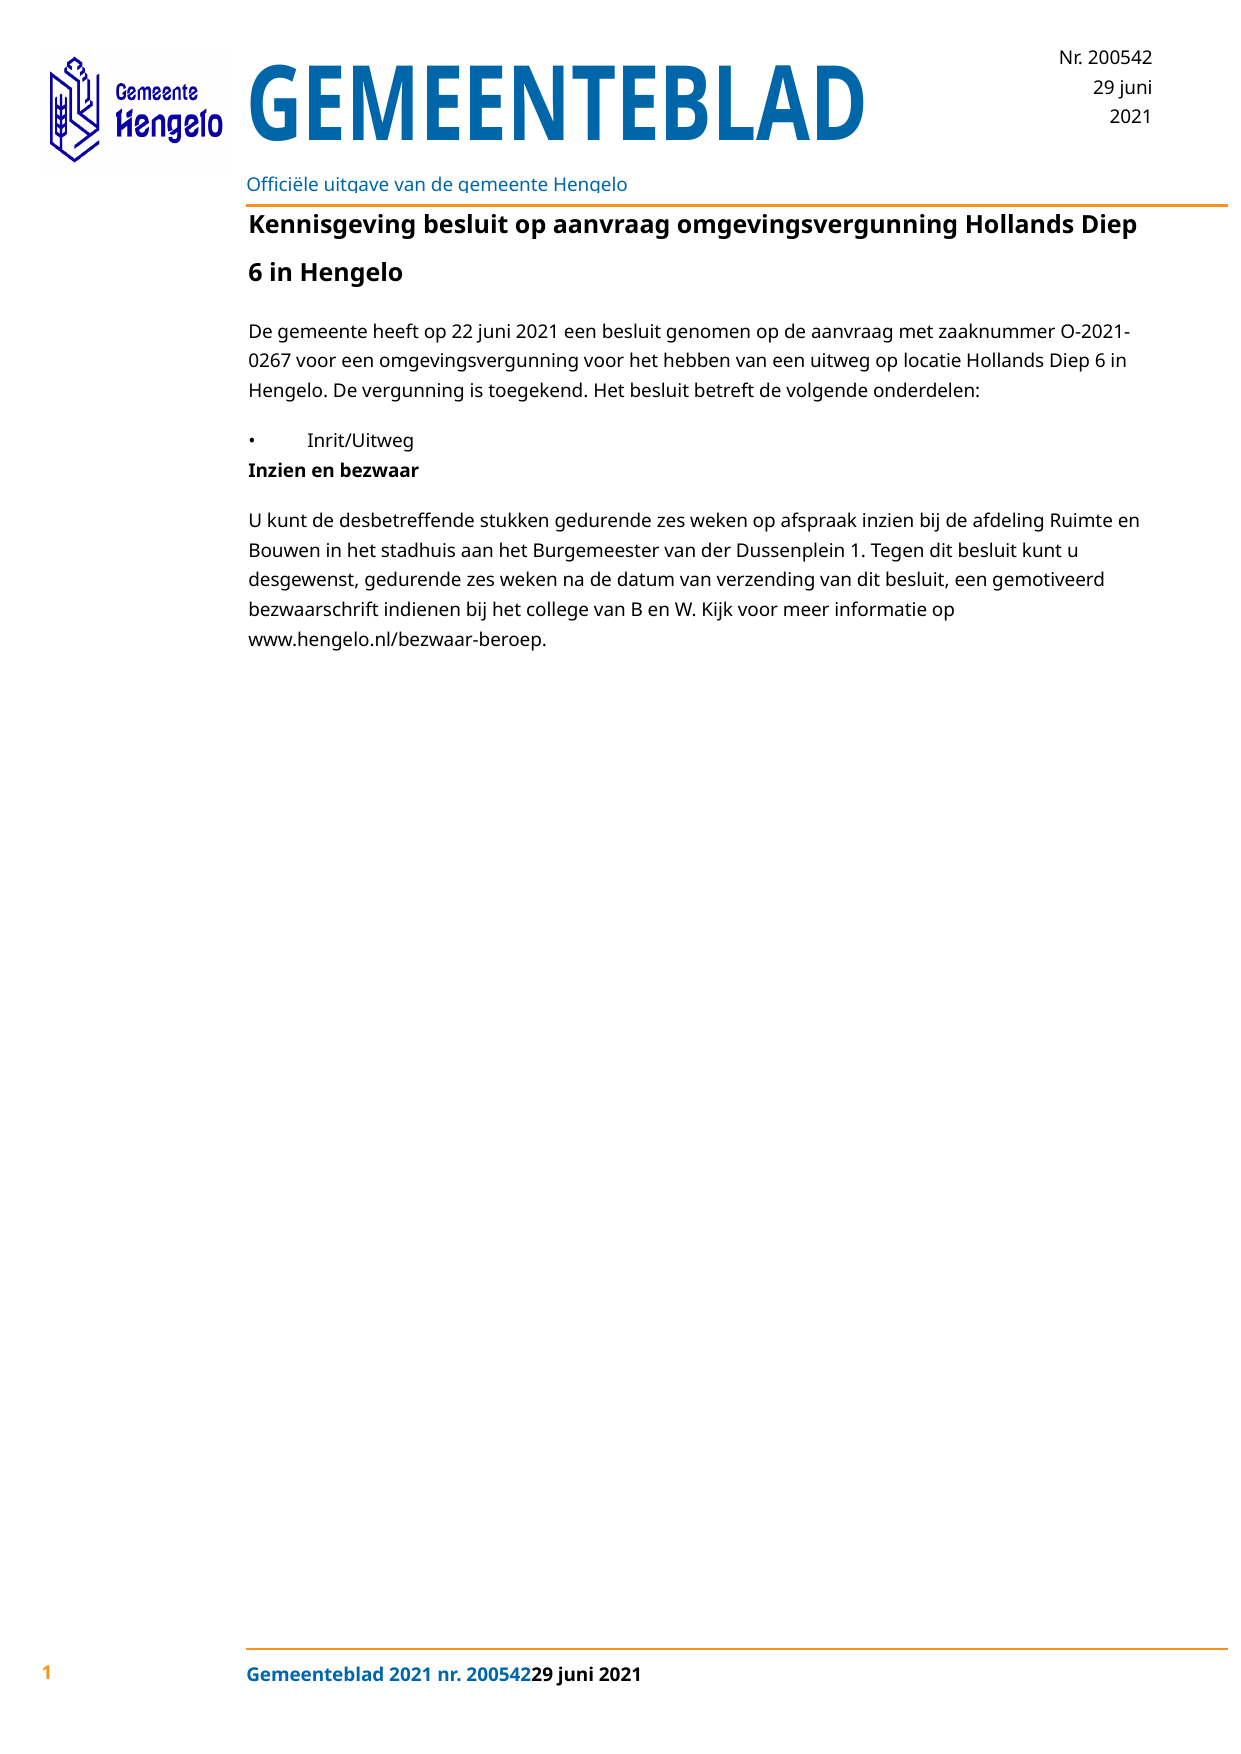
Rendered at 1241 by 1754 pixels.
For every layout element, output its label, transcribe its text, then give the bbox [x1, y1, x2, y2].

text Kennisgeving besluit op aanvraag omgevingsvergunning Hollands Diep 6 in Hengelo [248, 207, 1152, 288]
list Inrit/Uitweg [248, 427, 1152, 453]
text De gemeente heeft op 22 juni 2021 een besluit genomen op de aanvraag met zaaknummer O-2021-0267 voor een omgevingsvergunning voor het hebben van een uitweg op locatie Hollands Diep 6 in Hengelo. De vergunning is toegekend. Het besluit betreft de volgende onderdelen: [248, 318, 1152, 403]
text U kunt de desbetreffende stukken gedurende zes weken op afspraak inzien bij de afdeling Ruimte en Bouwen in het stadhuis aan het Burgemeester van der Dussenplein 1. Tegen dit besluit kunt u desgewenst, gedurende zes weken na de datum van verzending van dit besluit, een gemotiveerd bezwaarschrift indienen bij het college van B en W. Kijk voor meer informatie op www.hengelo.nl/bezwaar-beroep. [248, 507, 1152, 652]
picture [41, 47, 231, 172]
text Inzien en bezwaar [248, 457, 1152, 483]
